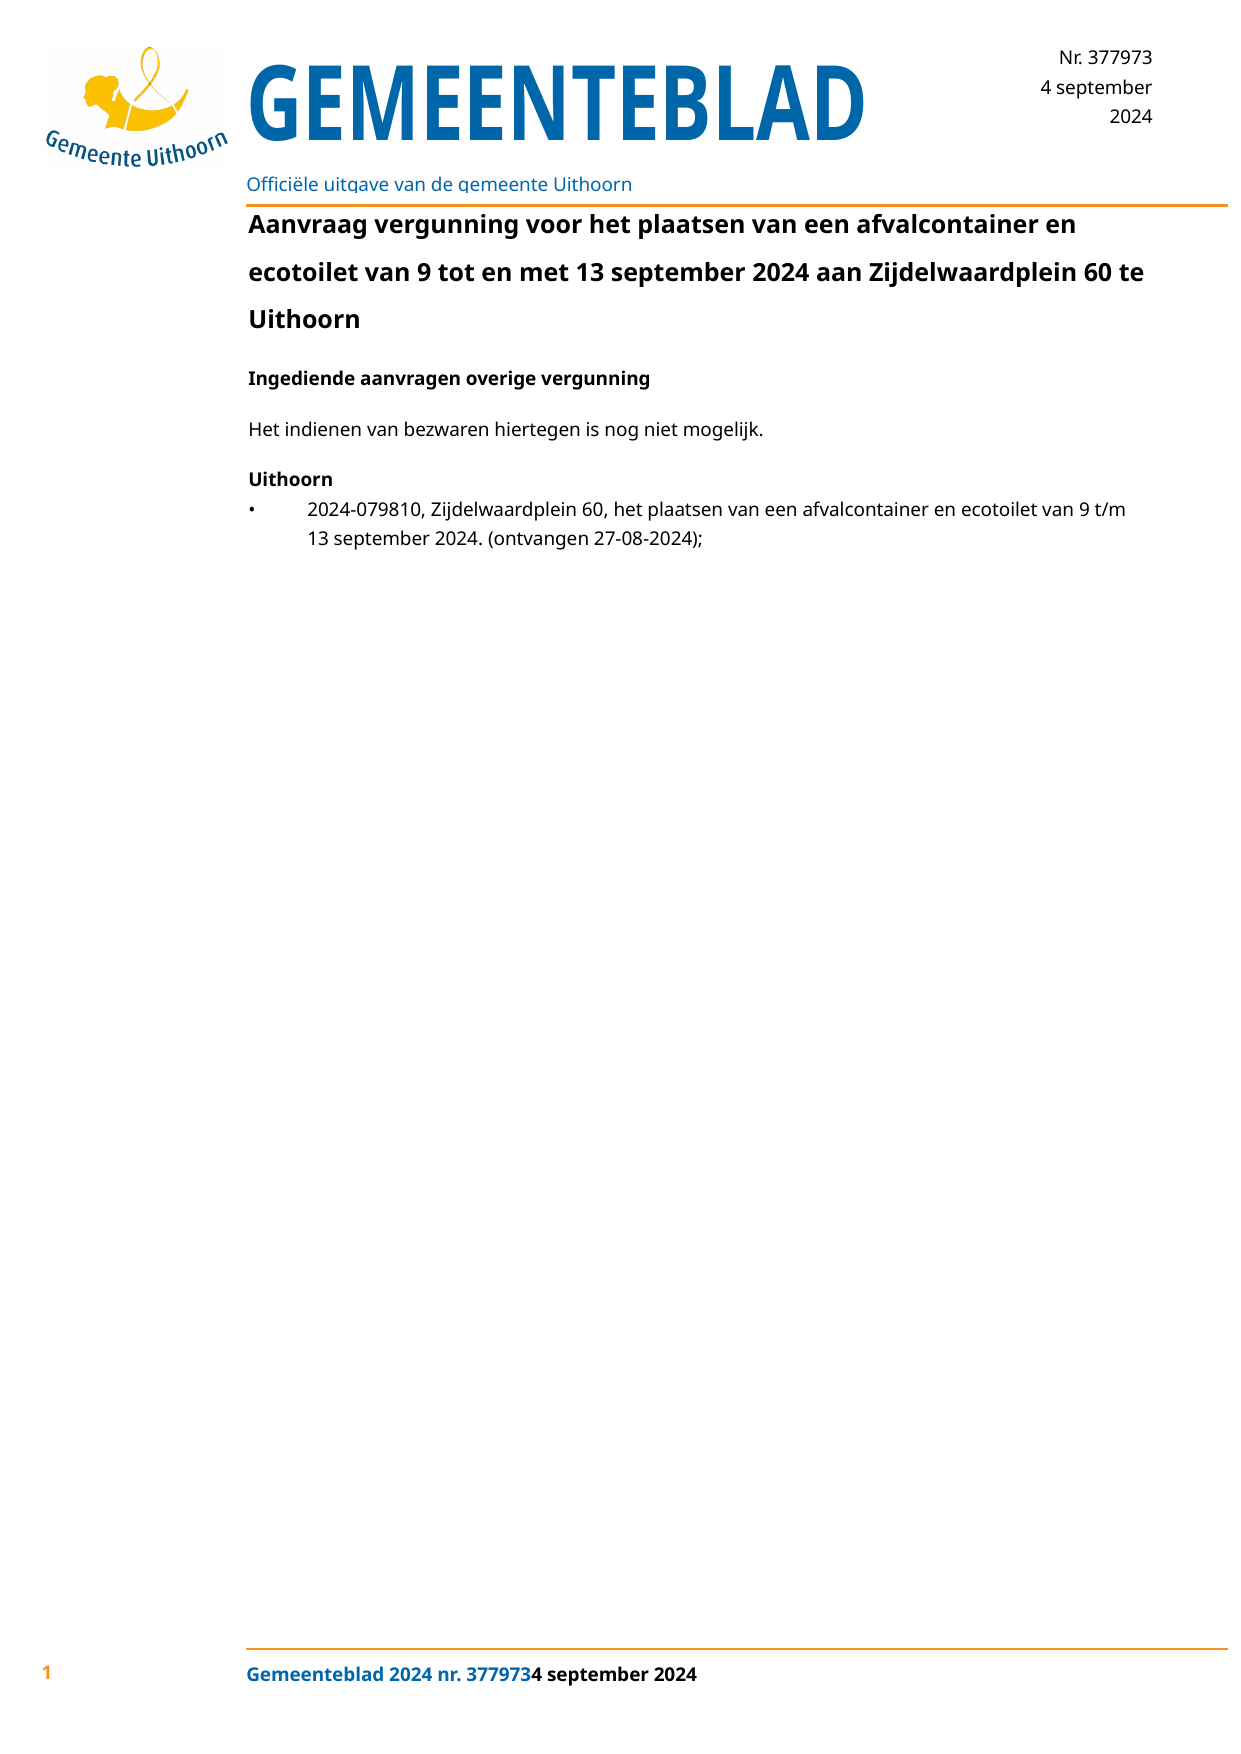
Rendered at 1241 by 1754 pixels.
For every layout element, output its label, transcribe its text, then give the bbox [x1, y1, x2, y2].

text Ingediende aanvragen overige vergunning [248, 366, 1152, 391]
picture [41, 47, 231, 172]
text Aanvraag vergunning voor het plaatsen van een afvalcontainer en ecotoilet van 9 tot en met 13 september 2024 aan Zijdelwaardplein 60 te Uithoorn [248, 207, 1152, 336]
text Uithoorn [248, 466, 1152, 492]
text Het indienen van bezwaren hiertegen is nog niet mogelijk. [248, 416, 1152, 442]
list 2024-079810, Zijdelwaardplein 60, het plaatsen van een afvalcontainer en ecotoilet van 9 t/m 13 september 2024. (ontvangen 27-08-2024); [248, 496, 1152, 551]
